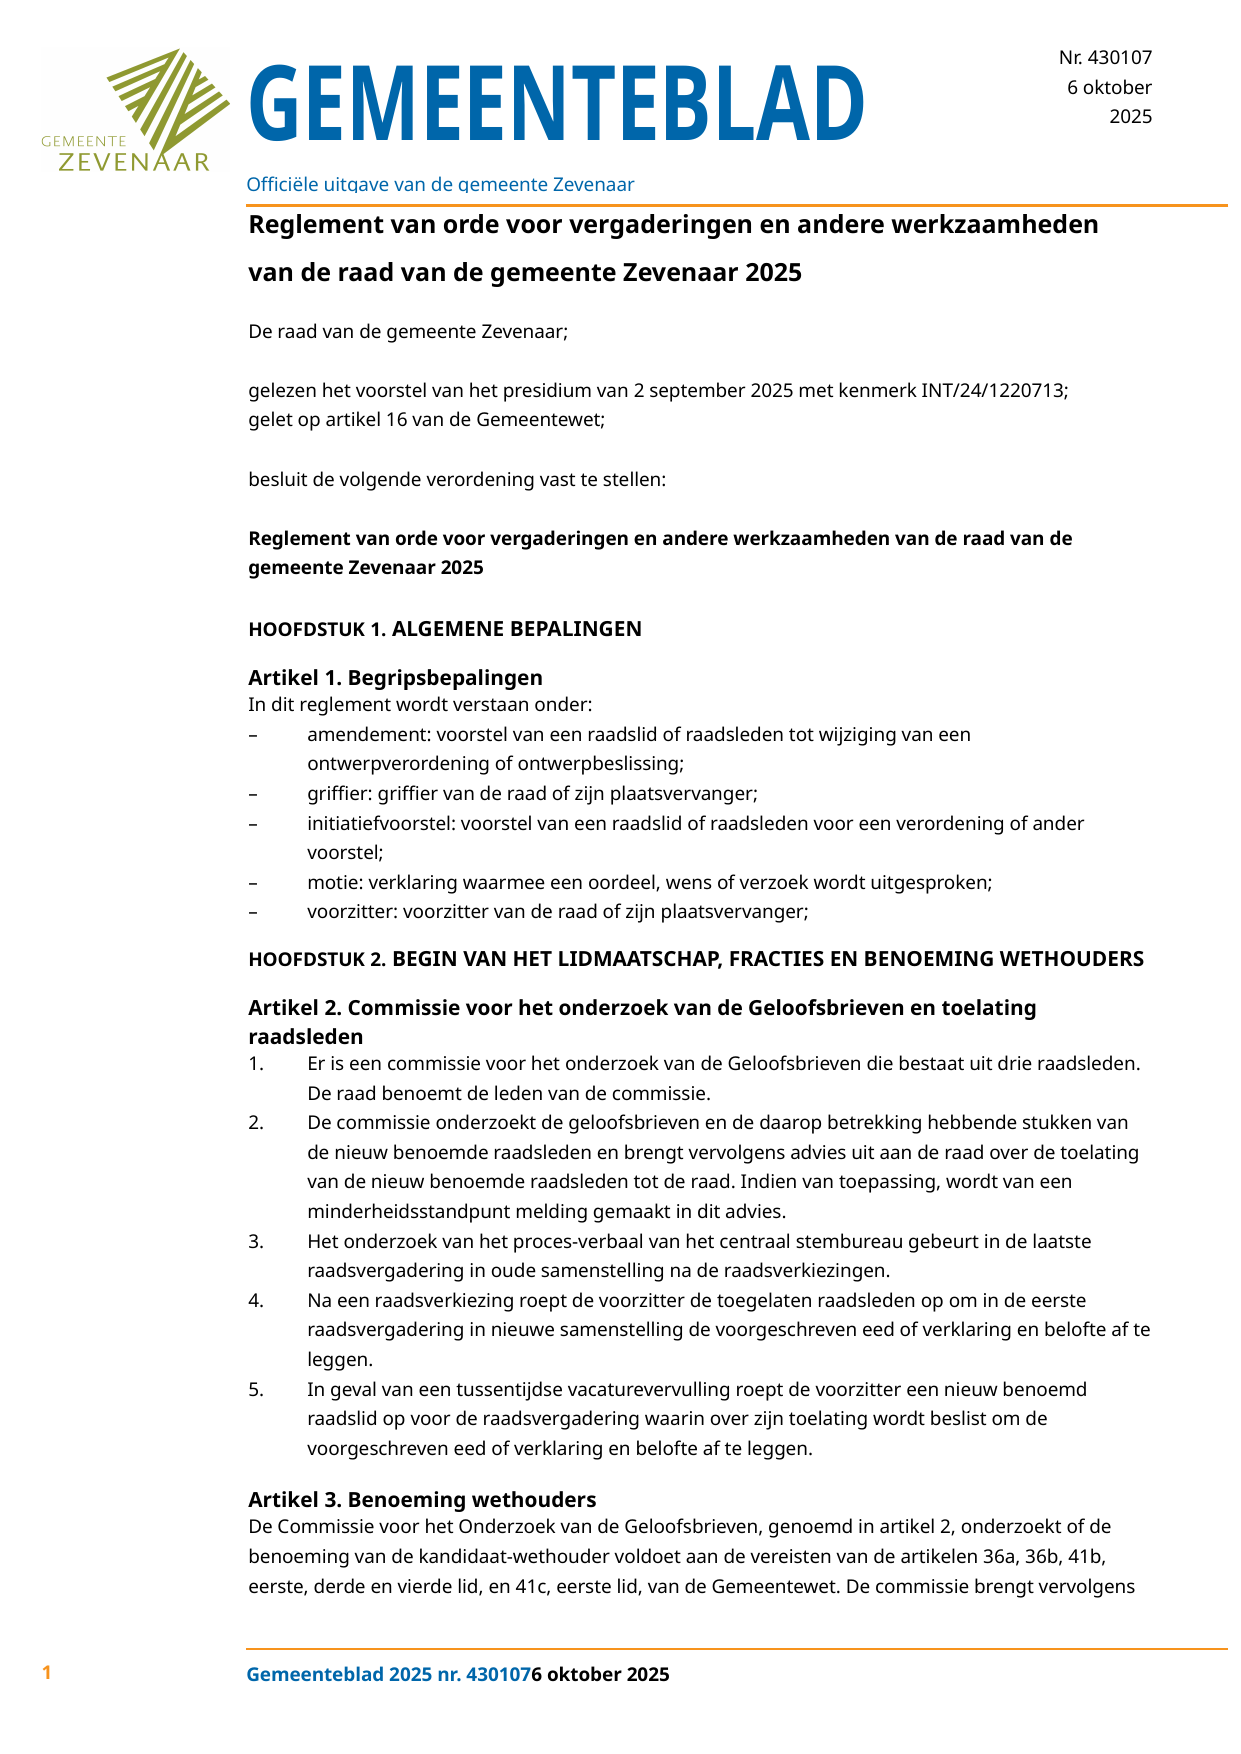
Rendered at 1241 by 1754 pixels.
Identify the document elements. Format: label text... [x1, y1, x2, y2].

text De Commissie voor het Onderzoek van de Geloofsbrieven, genoemd in artikel 2, onderzoekt of de benoeming van de kandidaat-wethouder voldoet aan de vereisten van de artikelen 36a, 36b, 41b, eerste, derde en vierde lid, en 41c, eerste lid, van de Gemeentewet. De commissie brengt vervolgens [248, 1514, 1152, 1599]
text gelet op artikel 16 van de Gemeentewet; [248, 407, 1152, 432]
text Reglement van orde voor vergaderingen en andere werkzaamheden van de raad van de gemeente Zevenaar 2025 [248, 525, 1152, 580]
text Artikel 3. Benoeming wethouders [248, 1485, 1152, 1514]
list motie: verklaring waarmee een oordeel, wens of verzoek wordt uitgesproken; [248, 869, 1152, 895]
text HOOFDSTUK 1. ALGEMENE BEPALINGEN [248, 614, 1152, 642]
text In dit reglement wordt verstaan onder: [248, 691, 1152, 717]
list In geval van een tussentijdse vacaturevervulling roept de voorzitter een nieuw benoemd raadslid op voor de raadsvergadering waarin over zijn toelating wordt beslist om de voorgeschreven eed of verklaring en belofte af te leggen. [248, 1376, 1152, 1461]
text gelezen het voorstel van het presidium van 2 september 2025 met kenmerk INT/24/1220713; [248, 377, 1152, 403]
text De raad van de gemeente Zevenaar; [248, 318, 1152, 344]
list De commissie onderzoekt de geloofsbrieven en de daarop betrekking hebbende stukken van de nieuw benoemde raadsleden en brengt vervolgens advies uit aan de raad over de toelating van de nieuw benoemde raadsleden tot de raad. Indien van toepassing, wordt van een minderheidsstandpunt melding gemaakt in dit advies. [248, 1109, 1152, 1224]
list voorzitter: voorzitter van de raad of zijn plaatsvervanger; [248, 898, 1152, 924]
list Er is een commissie voor het onderzoek van de Geloofsbrieven die bestaat uit drie raadsleden. De raad benoemt de leden van de commissie. [248, 1050, 1152, 1106]
list Na een raadsverkiezing roept de voorzitter de toegelaten raadsleden op om in de eerste raadsvergadering in nieuwe samenstelling de voorgeschreven eed of verklaring en belofte af te leggen. [248, 1287, 1152, 1372]
text Artikel 2. Commissie voor het onderzoek van de Geloofsbrieven en toelating raadsleden [248, 993, 1152, 1050]
text besluit de volgende verordening vast te stellen: [248, 466, 1152, 492]
text HOOFDSTUK 2. BEGIN VAN HET LIDMAATSCHAP, FRACTIES EN BENOEMING WETHOUDERS [248, 944, 1152, 973]
list initiatiefvoorstel: voorstel van een raadslid of raadsleden voor een verordening of ander voorstel; [248, 810, 1152, 865]
text Reglement van orde voor vergaderingen en andere werkzaamheden van de raad van de gemeente Zevenaar 2025 [248, 207, 1152, 288]
list Het onderzoek van het proces-verbaal van het centraal stembureau gebeurt in de laatste raadsvergadering in oude samenstelling na de raadsverkiezingen. [248, 1228, 1152, 1283]
picture [41, 47, 231, 172]
list amendement: voorstel van een raadslid of raadsleden tot wijziging van een ontwerpverordening of ontwerpbeslissing; [248, 721, 1152, 776]
text Artikel 1. Begripsbepalingen [248, 663, 1152, 691]
list griffier: griffier van de raad of zijn plaatsvervanger; [248, 780, 1152, 806]
